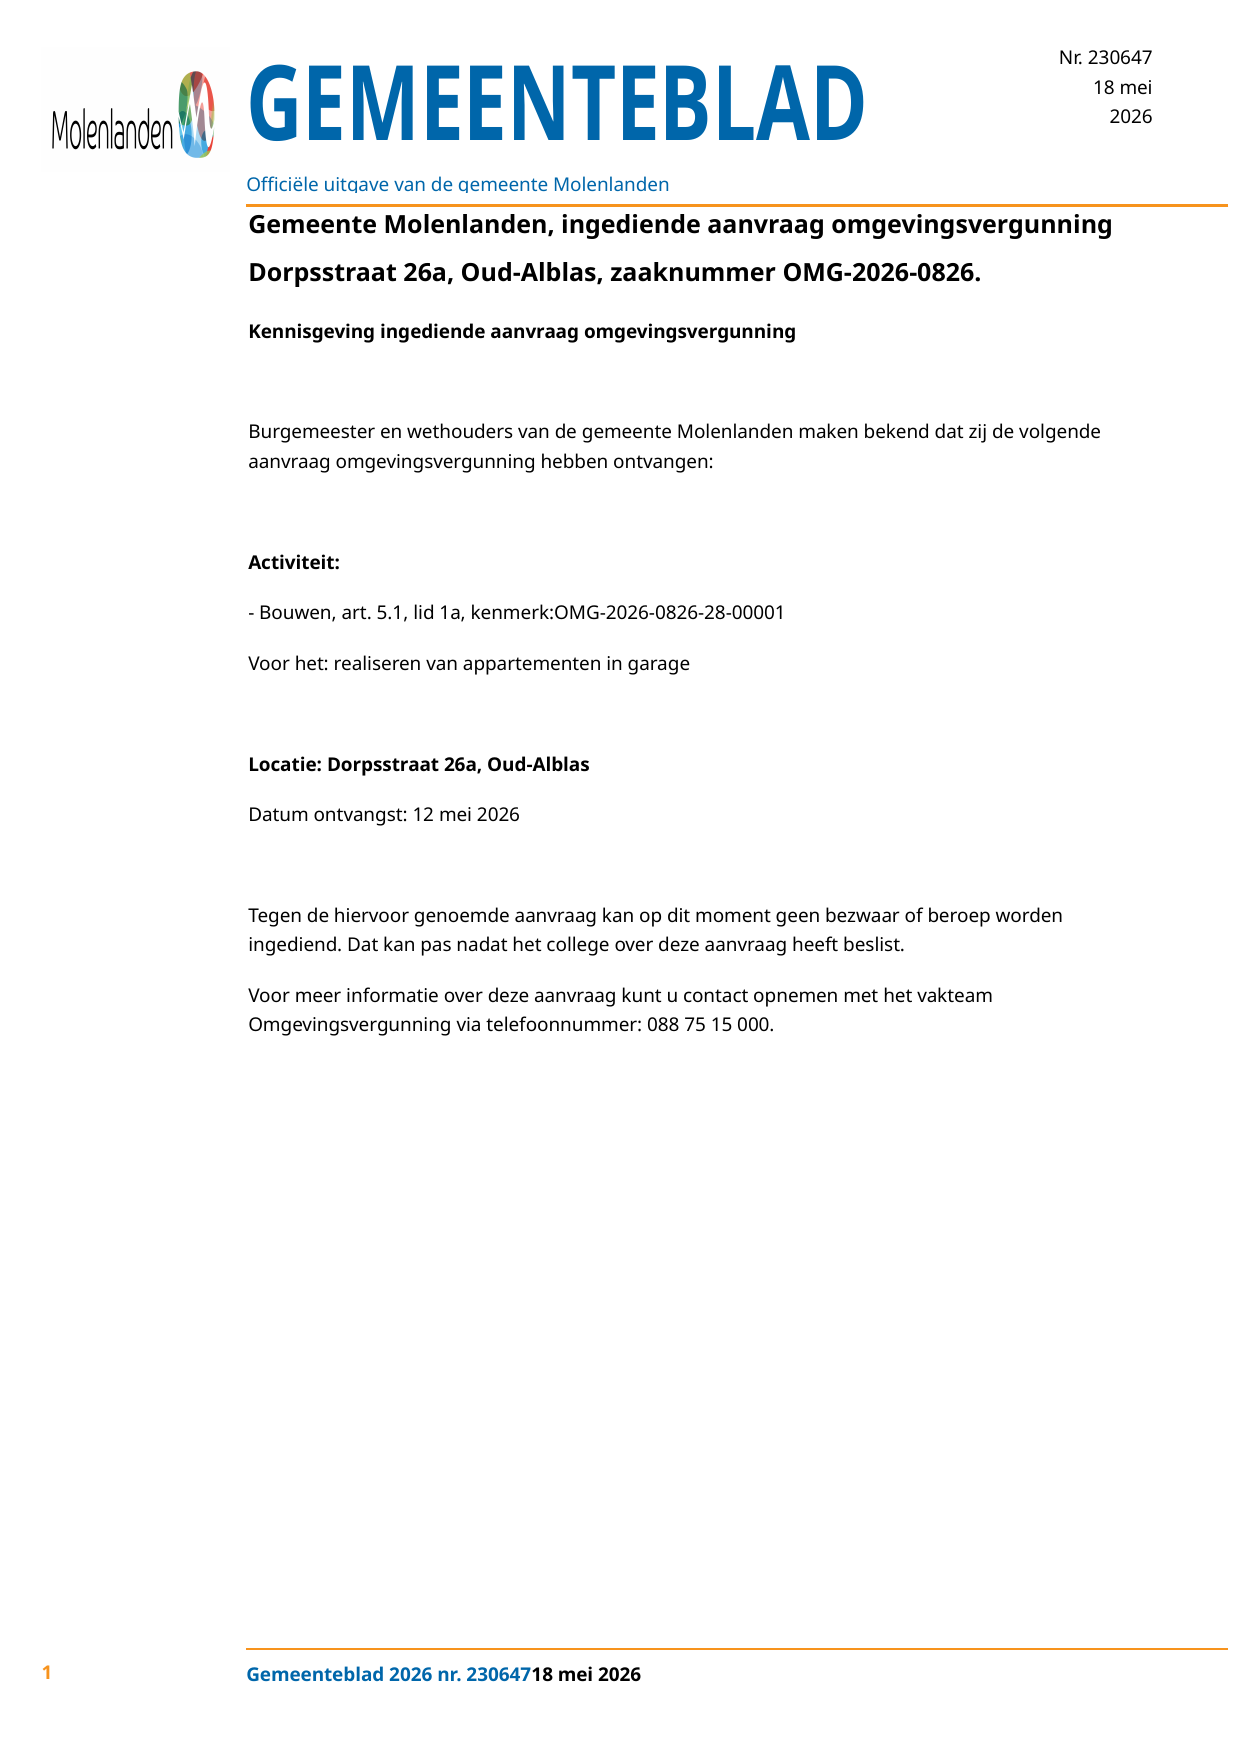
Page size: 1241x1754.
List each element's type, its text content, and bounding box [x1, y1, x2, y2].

text Voor meer informatie over deze aanvraag kunt u contact opnemen met het vakteam Omgevingsvergunning via telefoonnummer: 088 75 15 000. [248, 982, 1152, 1037]
text Burgemeester en wethouders van de gemeente Molenlanden maken bekend dat zij de volgende aanvraag omgevingsvergunning hebben ontvangen: [248, 419, 1152, 474]
text Voor het: realiseren van appartementen in garage [248, 650, 1152, 676]
text Datum ontvangst: 12 mei 2026 [248, 801, 1152, 827]
text Tegen de hiervoor genoemde aanvraag kan op dit moment geen bezwaar of beroep worden ingediend. Dat kan pas nadat het college over deze aanvraag heeft beslist. [248, 902, 1152, 957]
text Activiteit: [248, 549, 1152, 575]
picture [41, 47, 231, 172]
text Locatie: Dorpsstraat 26a, Oud-Alblas [248, 751, 1152, 777]
text Kennisgeving ingediende aanvraag omgevingsvergunning [248, 318, 1152, 344]
text Gemeente Molenlanden, ingediende aanvraag omgevingsvergunning Dorpsstraat 26a, Oud-Alblas, zaaknummer OMG-2026-0826. [248, 207, 1152, 288]
text - Bouwen, art. 5.1, lid 1a, kenmerk:OMG-2026-0826-28-00001 [248, 599, 1152, 625]
